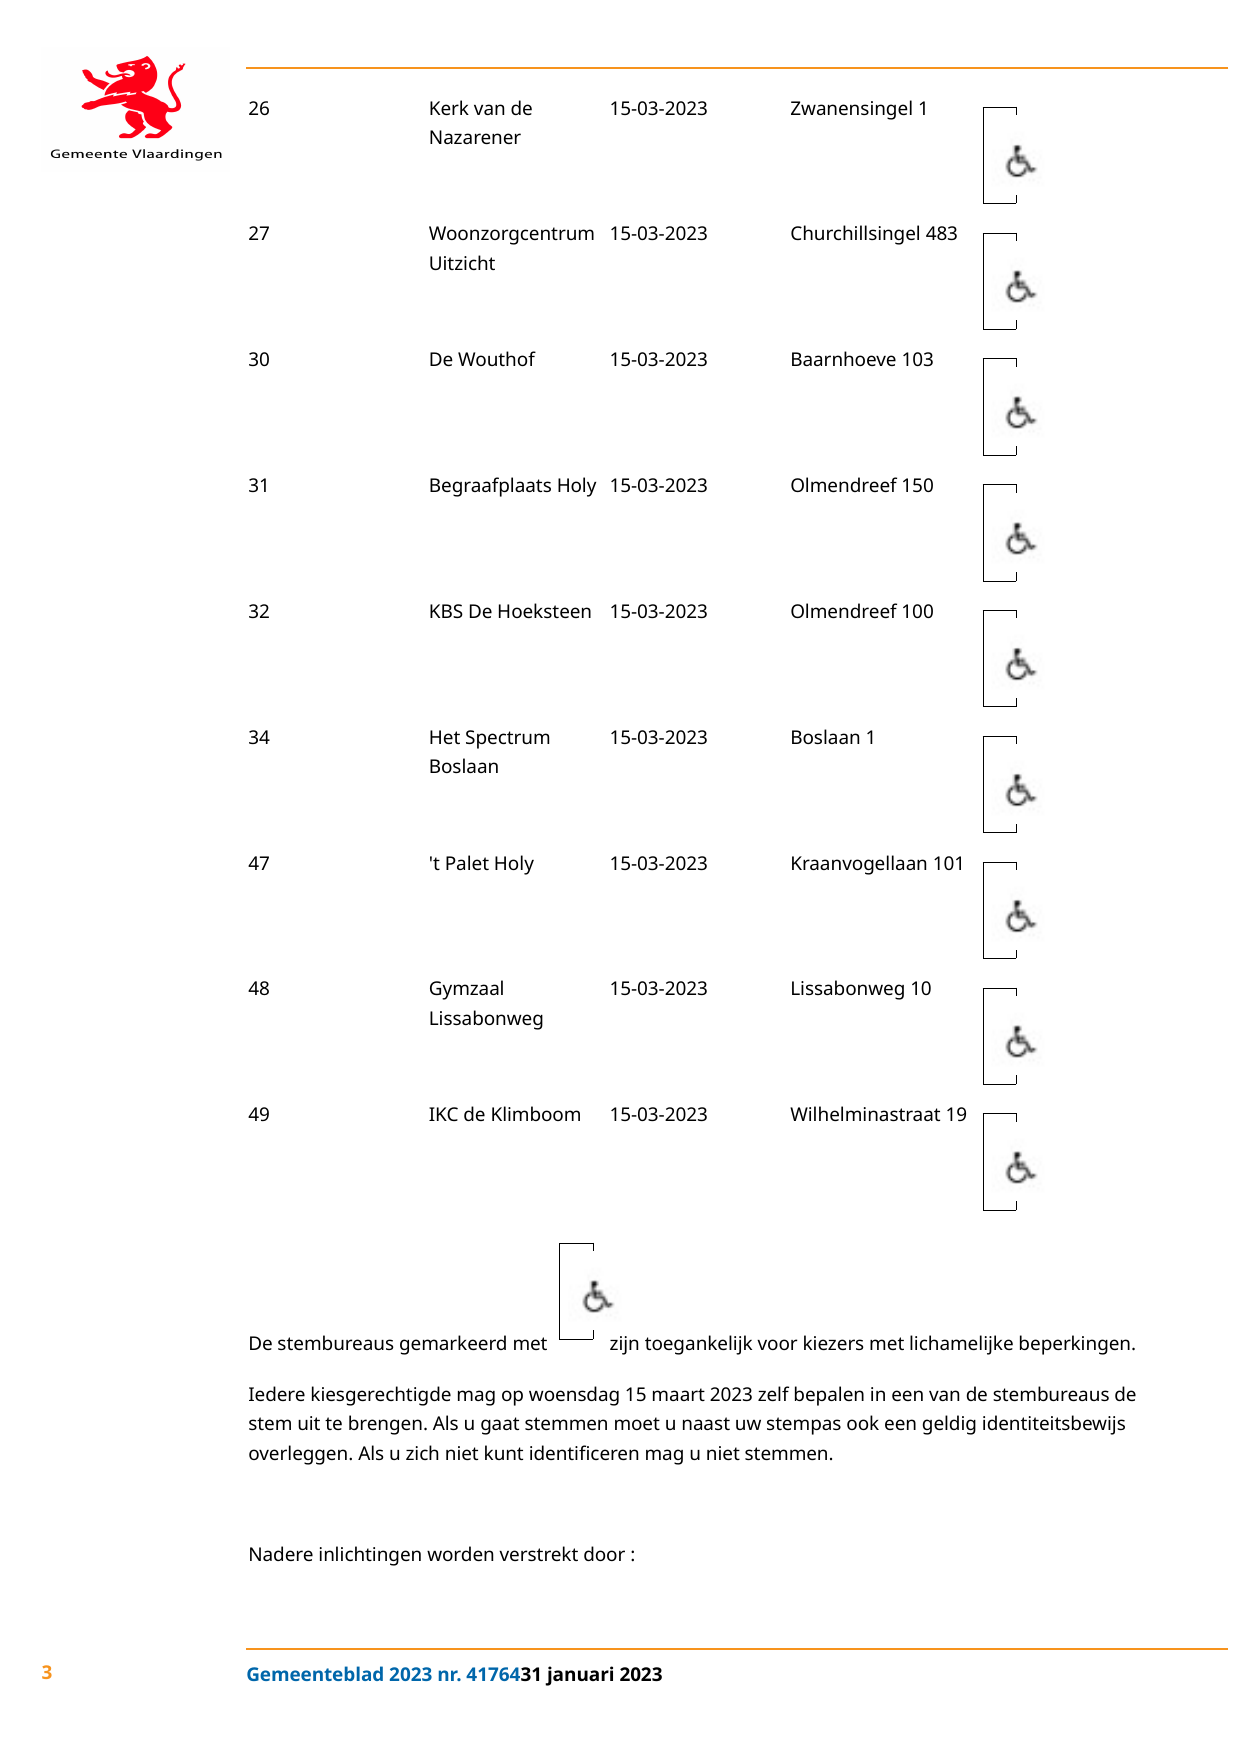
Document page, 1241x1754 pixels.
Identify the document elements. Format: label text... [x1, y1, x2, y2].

picture [991, 618, 1051, 698]
table_cell [971, 724, 1152, 850]
table_cell De Wouthof [429, 346, 609, 472]
table_cell 't Palet Holy [429, 850, 609, 976]
table_cell 30 [248, 346, 429, 472]
table_cell Olmendreef 100 [790, 598, 971, 724]
table_cell Woonzorgcentrum Uitzicht [429, 221, 609, 346]
table_cell 26 [248, 95, 429, 221]
table_cell 15-03-2023 [609, 472, 790, 598]
table_cell Zwanensingel 1 [790, 95, 971, 221]
table_cell [971, 698, 1152, 724]
table_cell [971, 346, 1152, 472]
table_cell [971, 95, 1152, 221]
table_cell Baarnhoeve 103 [790, 346, 971, 472]
table_cell 15-03-2023 [609, 976, 790, 1101]
table_cell [971, 1101, 1152, 1227]
table_cell 15-03-2023 [609, 724, 790, 850]
picture [991, 115, 1051, 195]
table_cell Boslaan 1 [790, 724, 971, 850]
table_cell [971, 221, 1152, 346]
table_cell Het Spectrum Boslaan [429, 724, 609, 850]
table_cell 34 [248, 724, 429, 850]
table_cell Begraafplaats Holy [429, 472, 609, 598]
table_cell 15-03-2023 [609, 850, 790, 976]
table_cell Olmendreef 150 [790, 472, 971, 598]
table_cell Kraanvogellaan 101 [790, 850, 971, 976]
picture [568, 1251, 628, 1330]
table_cell 49 [248, 1101, 429, 1227]
table_cell 32 [248, 598, 429, 724]
picture [41, 47, 231, 172]
text Iedere kiesgerechtigde mag op woensdag 15 maart 2023 zelf bepalen in een van de stembureaus de stem uit te brengen. Als u gaat stemmen moet u naast uw stempas ook een geldig identiteitsbewijs overleggen. Als u zich niet kunt identificeren mag u niet stemmen. [248, 1381, 1152, 1466]
picture [991, 870, 1051, 950]
table_cell [971, 472, 1152, 598]
table_cell [984, 698, 1016, 706]
table_cell KBS De Hoeksteen [429, 598, 609, 724]
picture [991, 744, 1051, 824]
table_cell 31 [248, 472, 429, 598]
table_cell 15-03-2023 [609, 95, 790, 221]
table_cell Gymzaal Lissabonweg [429, 976, 609, 1101]
table_cell 15-03-2023 [609, 598, 790, 724]
picture [991, 367, 1051, 446]
table_cell IKC de Klimboom [429, 1101, 609, 1227]
table_cell [984, 611, 1016, 697]
table_cell [971, 598, 1152, 697]
table_cell 27 [248, 221, 429, 346]
table_cell Kerk van de Nazarener [429, 95, 609, 221]
picture [991, 996, 1051, 1075]
table_cell Churchillsingel 483 [790, 221, 971, 346]
table_cell 47 [248, 850, 429, 976]
table_cell [971, 976, 1152, 1101]
text De stembureaus gemarkeerd met zijn toegankelijk voor kiezers met lichamelijke beperkingen. [248, 1231, 1152, 1356]
table_cell 15-03-2023 [609, 346, 790, 472]
picture [991, 241, 1051, 320]
table_cell 48 [248, 976, 429, 1101]
table_cell Wilhelminastraat 19 [790, 1101, 971, 1227]
picture [991, 493, 1051, 572]
text Nadere inlichtingen worden verstrekt door : [248, 1541, 1152, 1567]
picture [991, 1122, 1051, 1201]
table_cell Lissabonweg 10 [790, 976, 971, 1101]
table_cell [971, 850, 1152, 976]
table_cell 15-03-2023 [609, 221, 790, 346]
table_cell 15-03-2023 [609, 1101, 790, 1227]
